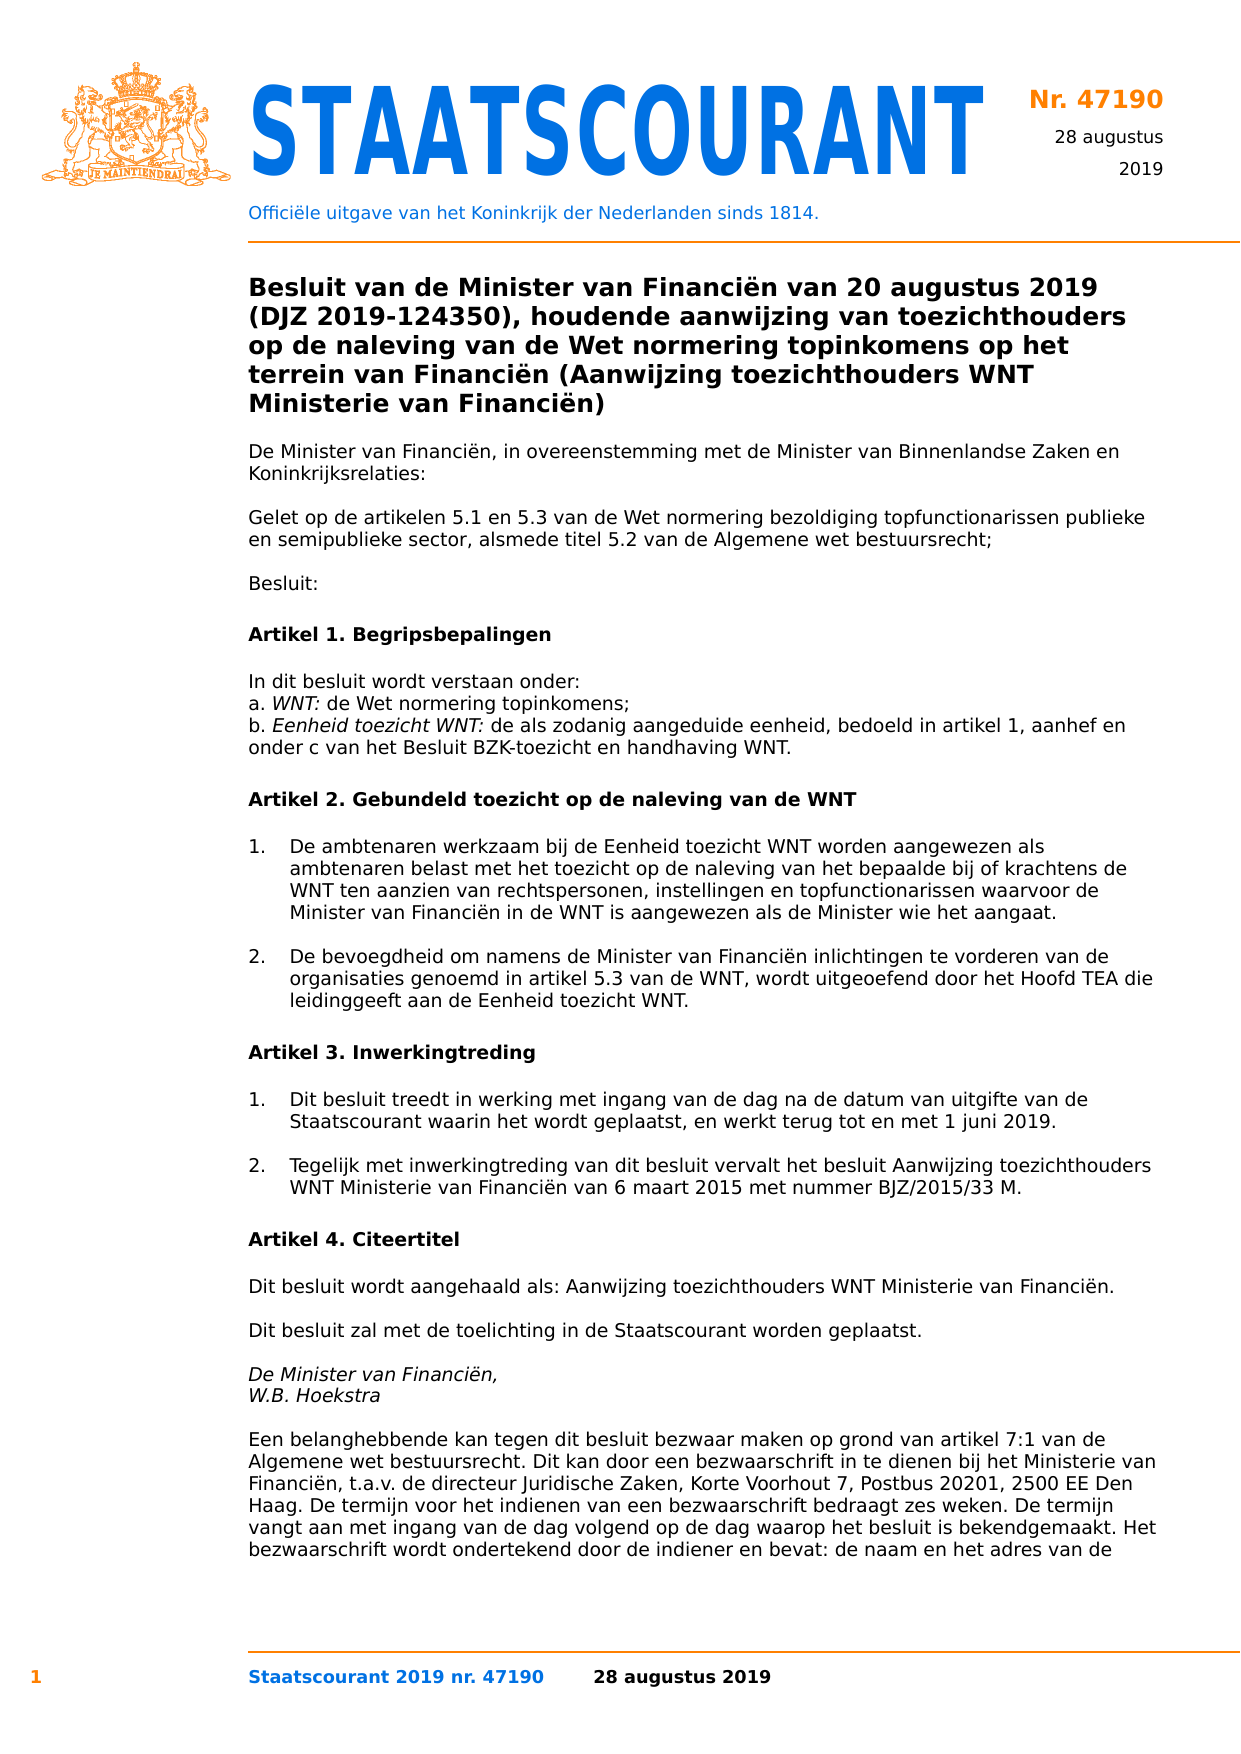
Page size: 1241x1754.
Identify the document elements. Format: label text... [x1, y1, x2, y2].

table_header STAATSCOURANT [248, 62, 998, 203]
text Besluit: [248, 572, 1163, 594]
table_header Nr. 47190 [998, 62, 1240, 121]
text De Minister van Financiën, in overeenstemming met de Minister van Binnenlandse Zaken en Koninkrijksrelaties: [248, 441, 1163, 485]
subtitle Artikel 2. Gebundeld toezicht op de naleving van de WNT [248, 789, 1163, 811]
text a. WNT: de Wet normering topinkomens; [248, 693, 1163, 715]
subtitle Besluit van de Minister van Financiën van 20 augustus 2019 (DJZ 2019-124350), houdende aanwijzing van toezichthouders op de naleving van de Wet normering topinkomens op het terrein van Financiën (Aanwijzing toezichthouders WNT Ministerie van Financiën) [248, 273, 1163, 419]
text Dit besluit wordt aangehaald als: Aanwijzing toezichthouders WNT Ministerie van Financiën. [248, 1276, 1163, 1298]
text Gelet op de artikelen 5.1 en 5.3 van de Wet normering bezoldiging topfunctionarissen publieke en semipublieke sector, alsmede titel 5.2 van de Algemene wet bestuursrecht; [248, 507, 1163, 551]
text b. Eenheid toezicht WNT: de als zodanig aangeduide eenheid, bedoeld in artikel 1, aanhef en onder c van het Besluit BZK-toezicht en handhaving WNT. [248, 715, 1163, 759]
text 2. Tegelijk met inwerkingtreding van dit besluit vervalt het besluit Aanwijzing toezichthouders WNT Ministerie van Financiën van 6 maart 2015 met nummer BJZ/2015/33 M. [248, 1155, 1163, 1199]
text Een belanghebbende kan tegen dit besluit bezwaar maken op grond van artikel 7:1 van de Algemene wet bestuursrecht. Dit kan door een bezwaarschrift in te dienen bij het Ministerie van Financiën, t.a.v. de directeur Juridische Zaken, Korte Voorhout 7, Postbus 20201, 2500 EE Den Haag. De termijn voor het indienen van een bezwaarschrift bedraagt zes weken. De termijn vangt aan met ingang van de dag volgend op de dag waarop het besluit is bekendgemaakt. Het bezwaarschrift wordt ondertekend door de indiener en bevat: de naam en het adres van de [248, 1429, 1163, 1561]
table_header [25, 62, 248, 241]
text In dit besluit wordt verstaan onder: [248, 671, 1163, 693]
text De Minister van Financiën, W.B. Hoekstra [248, 1363, 1163, 1407]
table_cell 28 augustus [998, 121, 1240, 153]
text 1. Dit besluit treedt in werking met ingang van de dag na de datum van uitgifte van de Staatscourant waarin het wordt geplaatst, en werkt terug tot en met 1 juni 2019. [248, 1089, 1163, 1133]
text Dit besluit zal met de toelichting in de Staatscourant worden geplaatst. [248, 1319, 1163, 1342]
picture [41, 62, 231, 186]
table_cell Officiële uitgave van het Koninkrijk der Nederlanden sinds 1814. [248, 203, 1240, 241]
subtitle Artikel 1. Begripsbepalingen [248, 624, 1163, 646]
subtitle Artikel 4. Citeertitel [248, 1229, 1163, 1251]
text 2. De bevoegdheid om namens de Minister van Financiën inlichtingen te vorderen van de organisaties genoemd in artikel 5.3 van de WNT, wordt uitgeoefend door het Hoofd TEA die leidinggeeft aan de Eenheid toezicht WNT. [248, 946, 1163, 1012]
subtitle Artikel 3. Inwerkingtreding [248, 1042, 1163, 1064]
text 1. De ambtenaren werkzaam bij de Eenheid toezicht WNT worden aangewezen als ambtenaren belast met het toezicht op de naleving van het bepaalde bij of krachtens de WNT ten aanzien van rechtspersonen, instellingen en topfunctionarissen waarvoor de Minister van Financiën in de WNT is aangewezen als de Minister wie het aangaat. [248, 836, 1163, 924]
table_cell 2019 [998, 153, 1240, 203]
